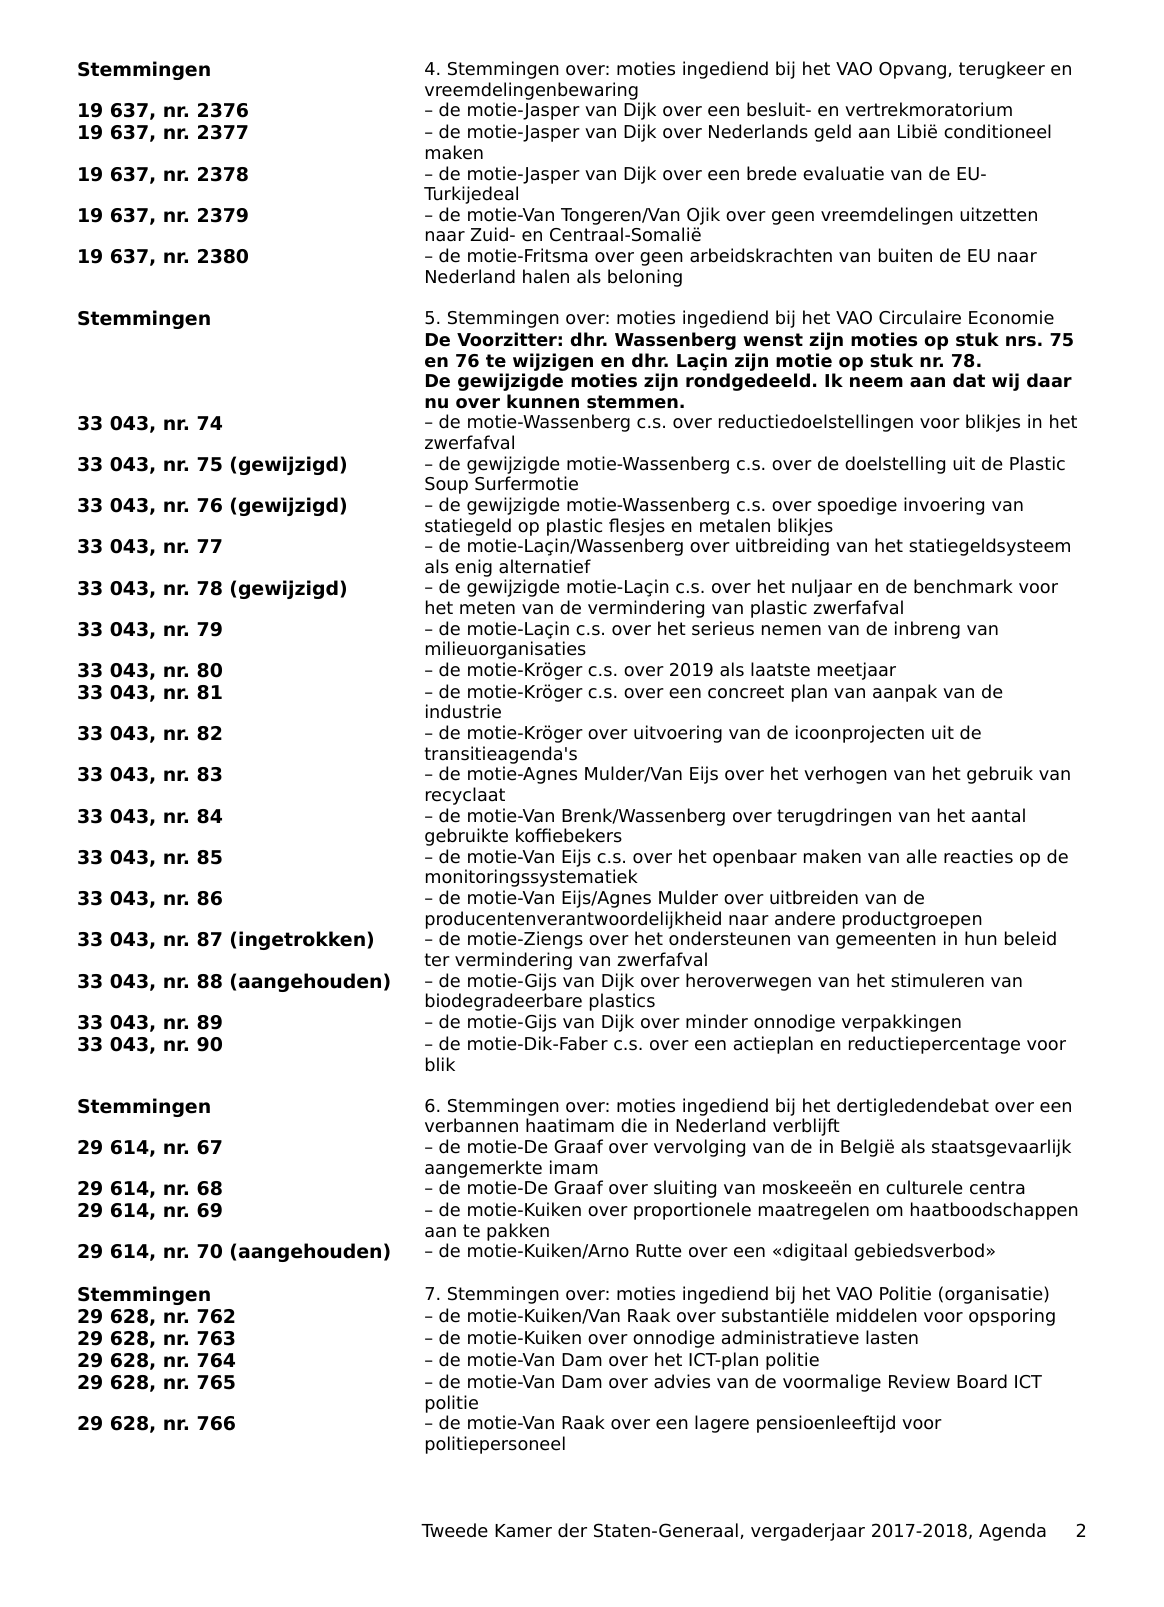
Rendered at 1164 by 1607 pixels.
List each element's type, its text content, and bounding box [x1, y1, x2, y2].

table_cell [401, 1328, 418, 1350]
table_cell 33 043, nr. 80 [77, 660, 401, 682]
table_cell 5. Stemmingen over: moties ingediend bij het VAO Circulaire Economie [418, 308, 1087, 330]
table_cell [401, 330, 418, 371]
table_cell – de motie-Van Eijs c.s. over het openbaar maken van alle reacties op de monitoringssystematiek [418, 847, 1087, 888]
table_cell 33 043, nr. 89 [77, 1012, 401, 1034]
table_cell [401, 122, 418, 163]
table_cell [401, 660, 418, 682]
table_cell 19 637, nr. 2379 [77, 205, 401, 246]
table_cell [77, 1075, 401, 1096]
table_cell Stemmingen [77, 59, 401, 100]
table_cell 19 637, nr. 2378 [77, 164, 401, 205]
table_cell De Voorzitter: dhr. Wassenberg wenst zijn moties op stuk nrs. 75 en 76 te wijzigen en dhr. Laçin zijn motie op stuk nr. 78. [418, 330, 1087, 371]
table_cell [401, 100, 418, 122]
table_cell – de motie-Dik-Faber c.s. over een actieplan en reductiepercentage voor blik [418, 1034, 1087, 1075]
table_cell – de motie-Fritsma over geen arbeidskrachten van buiten de EU naar Nederland halen als beloning [418, 246, 1087, 287]
table_cell [401, 1075, 418, 1096]
table_cell – de motie-Gijs van Dijk over heroverwegen van het stimuleren van biodegradeerbare plastics [418, 971, 1087, 1012]
table_cell – de gewijzigde motie-Wassenberg c.s. over spoedige invoering van statiegeld op plastic flesjes en metalen blikjes [418, 495, 1087, 536]
table_cell – de motie-Wassenberg c.s. over reductiedoelstellingen voor blikjes in het zwerfafval [418, 413, 1087, 454]
table_cell 29 628, nr. 764 [77, 1350, 401, 1372]
table_cell [401, 246, 418, 287]
table_cell 33 043, nr. 78 (gewijzigd) [77, 578, 401, 619]
table_cell – de motie-Van Raak over een lagere pensioenleeftijd voor politiepersoneel [418, 1413, 1087, 1454]
table_cell [401, 1306, 418, 1328]
table_cell 4. Stemmingen over: moties ingediend bij het VAO Opvang, terugkeer en vreemdelingenbewaring [418, 59, 1087, 100]
table_cell [401, 971, 418, 1012]
table_cell [401, 806, 418, 847]
table_cell – de motie-Kuiken/Arno Rutte over een «digitaal gebiedsverbod» [418, 1241, 1087, 1263]
table_cell [401, 1264, 418, 1284]
table_cell 33 043, nr. 84 [77, 806, 401, 847]
table_cell 6. Stemmingen over: moties ingediend bij het dertigledendebat over een verbannen haatimam die in Nederland verblijft [418, 1096, 1087, 1137]
table_cell 29 614, nr. 68 [77, 1178, 401, 1200]
table_cell 33 043, nr. 76 (gewijzigd) [77, 495, 401, 536]
table_cell 29 614, nr. 70 (aangehouden) [77, 1241, 401, 1263]
table_cell – de motie-Van Brenk/Wassenberg over terugdringen van het aantal gebruikte koffiebekers [418, 806, 1087, 847]
table_cell 7. Stemmingen over: moties ingediend bij het VAO Politie (organisatie) [418, 1284, 1087, 1306]
table_cell [401, 1137, 418, 1178]
table_cell [77, 330, 401, 371]
table_cell [401, 1178, 418, 1200]
table_cell – de motie-Jasper van Dijk over Nederlands geld aan Libië conditioneel maken [418, 122, 1087, 163]
table_cell [401, 847, 418, 888]
table_cell 33 043, nr. 86 [77, 888, 401, 929]
table_cell [401, 205, 418, 246]
table_cell – de motie-Laçin c.s. over het serieus nemen van de inbreng van milieuorganisaties [418, 619, 1087, 660]
table_cell 29 628, nr. 762 [77, 1306, 401, 1328]
table_cell [418, 1264, 1087, 1284]
table_cell [401, 413, 418, 454]
table_cell – de gewijzigde motie-Wassenberg c.s. over de doelstelling uit de Plastic Soup Surfermotie [418, 454, 1087, 495]
table_cell [401, 619, 418, 660]
table_cell [401, 1012, 418, 1034]
table_cell [77, 287, 401, 308]
table_cell 29 614, nr. 67 [77, 1137, 401, 1178]
table_cell Stemmingen [77, 308, 401, 330]
table_cell – de motie-Kröger c.s. over 2019 als laatste meetjaar [418, 660, 1087, 682]
table_cell [401, 929, 418, 971]
table_cell 29 628, nr. 766 [77, 1413, 401, 1454]
table_cell 33 043, nr. 87 (ingetrokken) [77, 929, 401, 971]
table_cell – de motie-De Graaf over vervolging van de in België als staatsgevaarlijk aangemerkte imam [418, 1137, 1087, 1178]
table_cell [401, 454, 418, 495]
table_cell [401, 682, 418, 723]
table_cell De gewijzigde moties zijn rondgedeeld. Ik neem aan dat wij daar nu over kunnen stemmen. [418, 371, 1087, 412]
table_cell [401, 164, 418, 205]
table_cell 19 637, nr. 2380 [77, 246, 401, 287]
table_cell [401, 287, 418, 308]
table_cell 19 637, nr. 2377 [77, 122, 401, 163]
table_cell [401, 888, 418, 929]
table_cell [401, 1096, 418, 1137]
table_cell [401, 308, 418, 330]
table_cell 33 043, nr. 82 [77, 723, 401, 764]
table_cell – de motie-Agnes Mulder/Van Eijs over het verhogen van het gebruik van recyclaat [418, 764, 1087, 806]
table_cell 33 043, nr. 74 [77, 413, 401, 454]
table_cell 19 637, nr. 2376 [77, 100, 401, 122]
table_cell – de motie-Van Dam over het ICT-plan politie [418, 1350, 1087, 1372]
table_cell [77, 1264, 401, 1284]
table_cell – de motie-Laçin/Wassenberg over uitbreiding van het statiegeldsysteem als enig alternatief [418, 536, 1087, 577]
table_cell – de motie-Jasper van Dijk over een besluit- en vertrekmoratorium [418, 100, 1087, 122]
table_cell [401, 1350, 418, 1372]
table_cell – de motie-Kröger c.s. over een concreet plan van aanpak van de industrie [418, 682, 1087, 723]
table_cell [401, 59, 418, 100]
table_cell Stemmingen [77, 1284, 401, 1306]
table_cell 29 628, nr. 763 [77, 1328, 401, 1350]
table_cell 29 628, nr. 765 [77, 1372, 401, 1413]
table_cell 33 043, nr. 85 [77, 847, 401, 888]
table_cell – de motie-Van Eijs/Agnes Mulder over uitbreiden van de producentenverantwoordelijkheid naar andere productgroepen [418, 888, 1087, 929]
table_cell [418, 287, 1087, 308]
table_cell [401, 578, 418, 619]
table_cell [418, 1075, 1087, 1096]
table_cell – de motie-Kröger over uitvoering van de icoonprojecten uit de transitieagenda's [418, 723, 1087, 764]
table_cell 33 043, nr. 79 [77, 619, 401, 660]
table_cell 33 043, nr. 83 [77, 764, 401, 806]
table_cell [401, 1413, 418, 1454]
table_cell [401, 1284, 418, 1306]
table_cell [401, 1372, 418, 1413]
table_cell [77, 371, 401, 412]
table_cell – de motie-Ziengs over het ondersteunen van gemeenten in hun beleid ter vermindering van zwerfafval [418, 929, 1087, 971]
table_cell [401, 536, 418, 577]
table_cell Stemmingen [77, 1096, 401, 1137]
table_cell – de motie-Gijs van Dijk over minder onnodige verpakkingen [418, 1012, 1087, 1034]
table_cell 33 043, nr. 75 (gewijzigd) [77, 454, 401, 495]
table_cell – de motie-Van Tongeren/Van Ojik over geen vreemdelingen uitzetten naar Zuid- en Centraal-Somalië [418, 205, 1087, 246]
table_cell [401, 1241, 418, 1263]
table_cell – de motie-Kuiken over onnodige administratieve lasten [418, 1328, 1087, 1350]
table_cell [401, 723, 418, 764]
table_cell [401, 764, 418, 806]
table_cell 33 043, nr. 88 (aangehouden) [77, 971, 401, 1012]
table_cell – de gewijzigde motie-Laçin c.s. over het nuljaar en de benchmark voor het meten van de vermindering van plastic zwerfafval [418, 578, 1087, 619]
table_cell – de motie-De Graaf over sluiting van moskeeën en culturele centra [418, 1178, 1087, 1200]
table_cell 33 043, nr. 81 [77, 682, 401, 723]
table_cell 33 043, nr. 90 [77, 1034, 401, 1075]
table_cell – de motie-Kuiken/Van Raak over substantiële middelen voor opsporing [418, 1306, 1087, 1328]
table_cell [401, 1200, 418, 1241]
table_cell [401, 495, 418, 536]
table_cell 29 614, nr. 69 [77, 1200, 401, 1241]
table_cell 33 043, nr. 77 [77, 536, 401, 577]
table_cell – de motie-Jasper van Dijk over een brede evaluatie van de EU-Turkijedeal [418, 164, 1087, 205]
table_cell [401, 371, 418, 412]
table_cell – de motie-Van Dam over advies van de voormalige Review Board ICT politie [418, 1372, 1087, 1413]
table_cell [401, 1034, 418, 1075]
table_cell – de motie-Kuiken over proportionele maatregelen om haatboodschappen aan te pakken [418, 1200, 1087, 1241]
